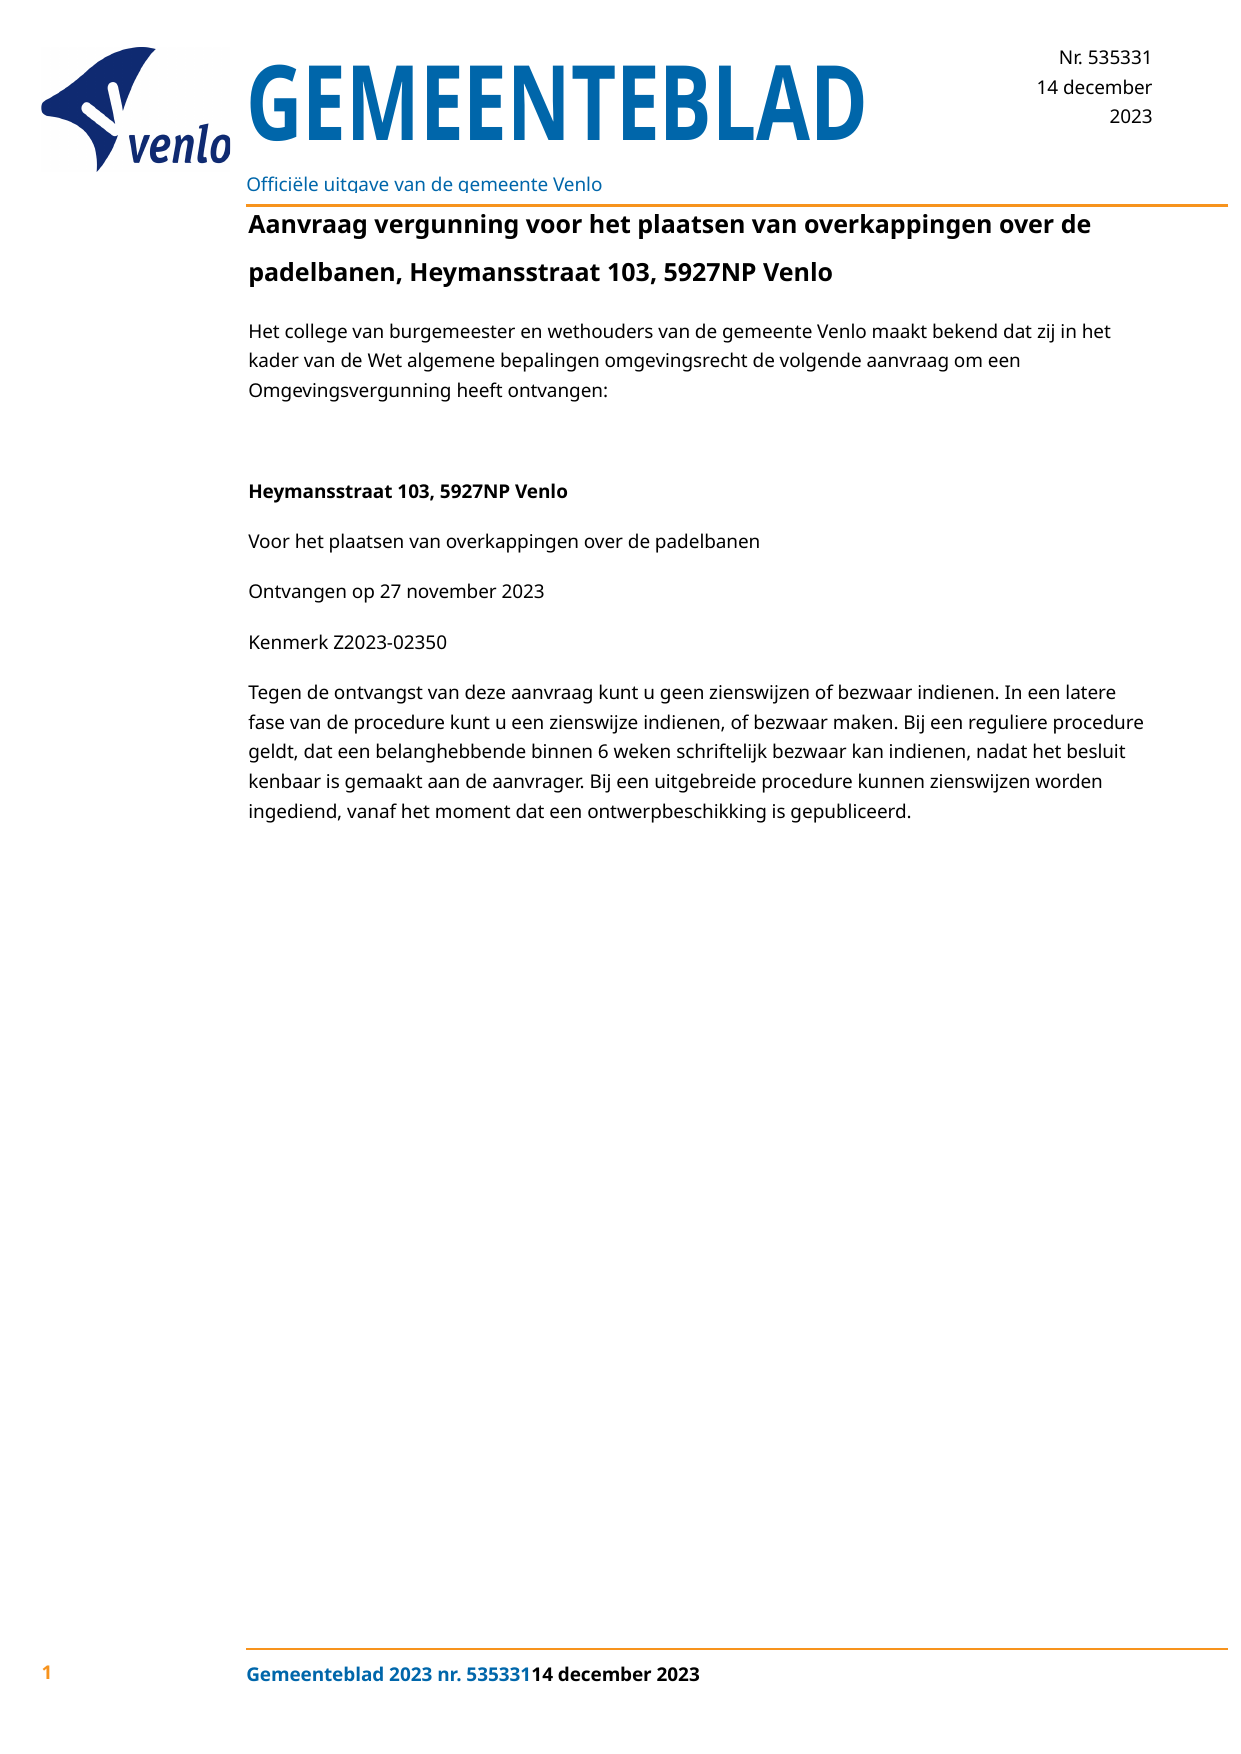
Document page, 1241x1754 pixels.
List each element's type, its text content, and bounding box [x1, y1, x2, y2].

text Aanvraag vergunning voor het plaatsen van overkappingen over de padelbanen, Heymansstraat 103, 5927NP Venlo [248, 207, 1152, 288]
picture [41, 47, 231, 172]
text Het college van burgemeester en wethouders van de gemeente Venlo maakt bekend dat zij in het kader van de Wet algemene bepalingen omgevingsrecht de volgende aanvraag om een Omgevingsvergunning heeft ontvangen: [248, 318, 1152, 403]
text Heymansstraat 103, 5927NP Venlo [248, 478, 1152, 504]
text Kenmerk Z2023-02350 [248, 629, 1152, 655]
text Tegen de ontvangst van deze aanvraag kunt u geen zienswijzen of bezwaar indienen. In een latere fase van de procedure kunt u een zienswijze indienen, of bezwaar maken. Bij een reguliere procedure geldt, dat een belanghebbende binnen 6 weken schriftelijk bezwaar kan indienen, nadat het besluit kenbaar is gemaakt aan de aanvrager. Bij een uitgebreide procedure kunnen zienswijzen worden ingediend, vanaf het moment dat een ontwerpbeschikking is gepubliceerd. [248, 679, 1152, 824]
text Voor het plaatsen van overkappingen over de padelbanen [248, 528, 1152, 554]
text Ontvangen op 27 november 2023 [248, 579, 1152, 604]
